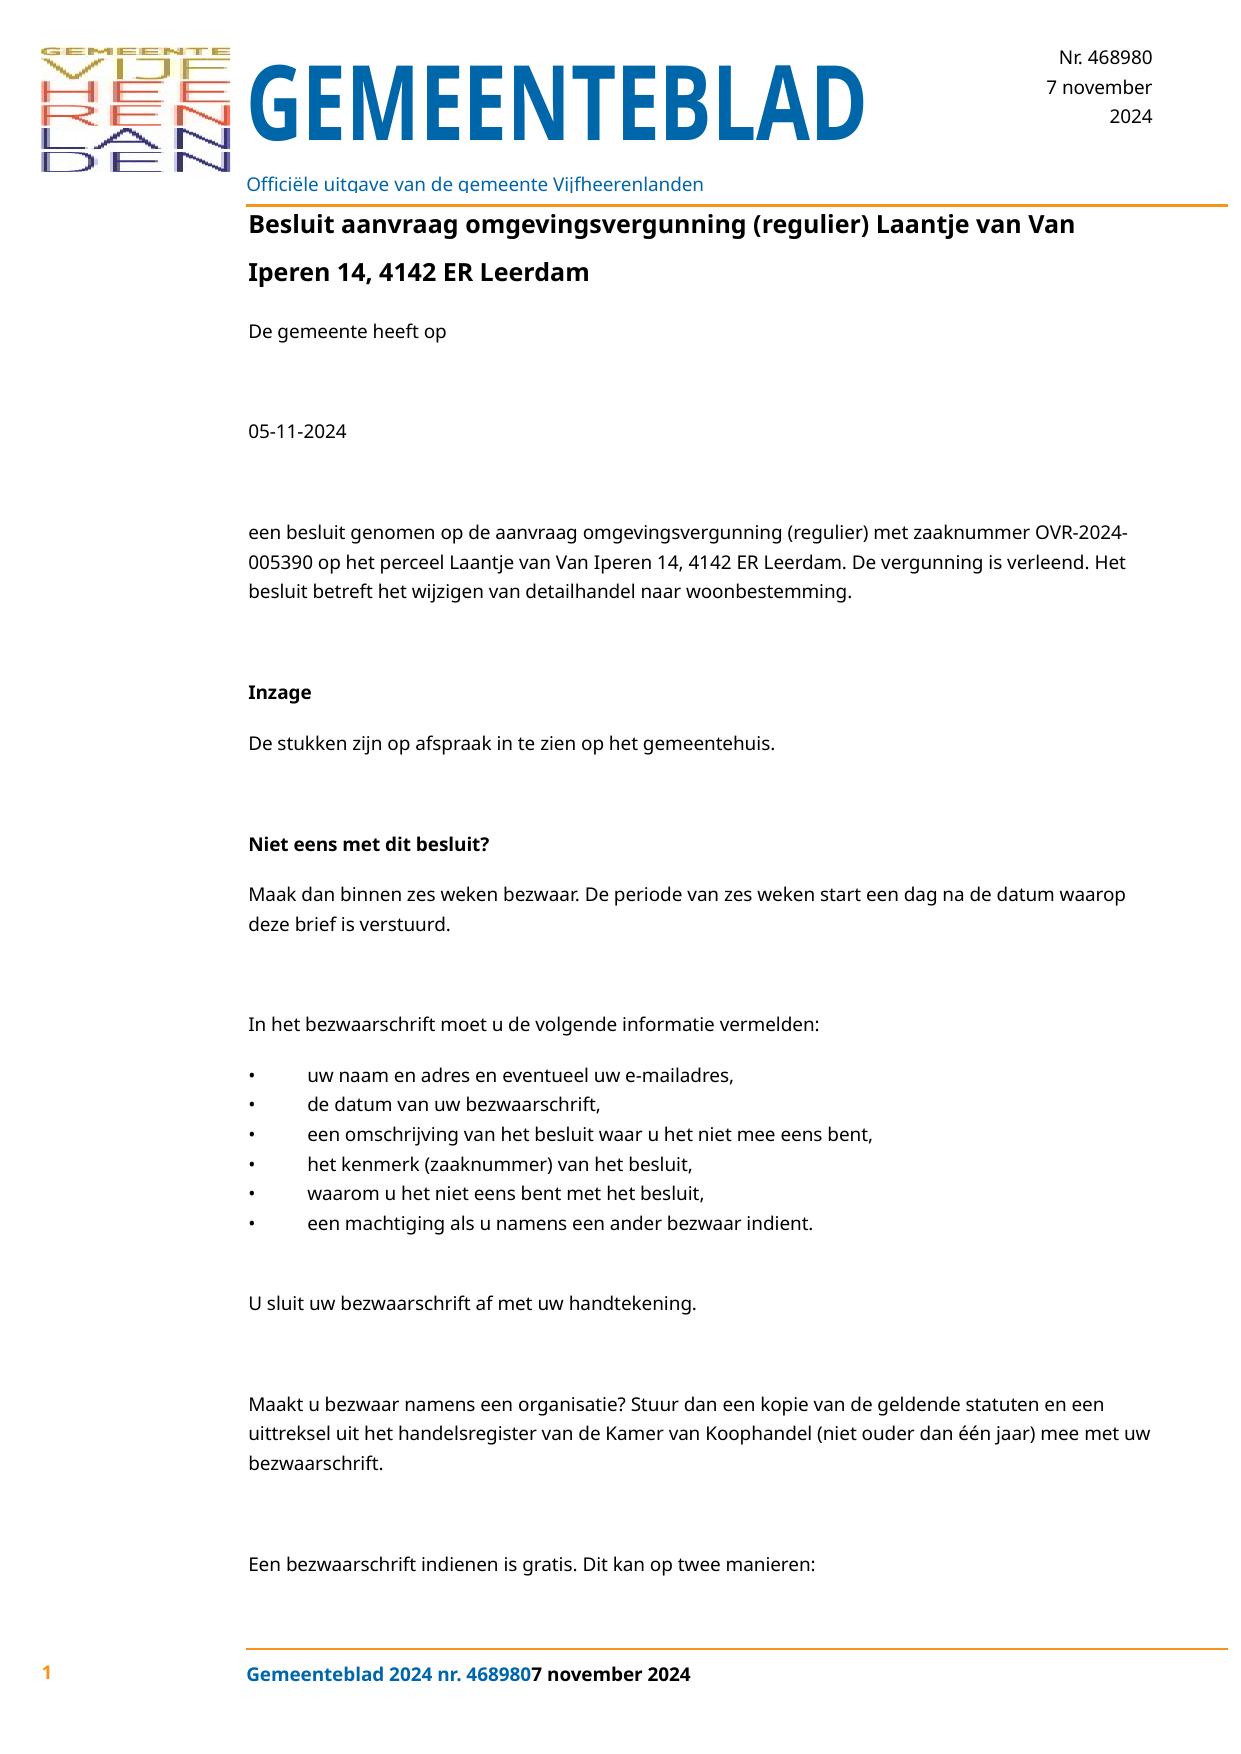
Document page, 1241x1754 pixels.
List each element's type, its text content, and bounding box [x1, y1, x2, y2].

text Besluit aanvraag omgevingsvergunning (regulier) Laantje van Van Iperen 14, 4142 ER Leerdam [248, 207, 1152, 288]
list een omschrijving van het besluit waar u het niet mee eens bent, [248, 1121, 1152, 1147]
picture [41, 47, 231, 172]
list waarom u het niet eens bent met het besluit, [248, 1180, 1152, 1206]
text Een bezwaarschrift indienen is gratis. Dit kan op twee manieren: [248, 1551, 1152, 1577]
list het kenmerk (zaaknummer) van het besluit, [248, 1151, 1152, 1177]
text 05-11-2024 [248, 419, 1152, 444]
text Niet eens met dit besluit? [248, 831, 1152, 857]
text een besluit genomen op de aanvraag omgevingsvergunning (regulier) met zaaknummer OVR-2024-005390 op het perceel Laantje van Van Iperen 14, 4142 ER Leerdam. De vergunning is verleend. Het besluit betreft het wijzigen van detailhandel naar woonbestemming. [248, 519, 1152, 604]
list de datum van uw bezwaarschrift, [248, 1092, 1152, 1117]
text De stukken zijn op afspraak in te zien op het gemeentehuis. [248, 730, 1152, 756]
text Maakt u bezwaar namens een organisatie? Stuur dan een kopie van de geldende statuten en een uittreksel uit het handelsregister van de Kamer van Koophandel (niet ouder dan één jaar) mee met uw bezwaarschrift. [248, 1391, 1152, 1476]
text De gemeente heeft op [248, 318, 1152, 344]
text Maak dan binnen zes weken bezwaar. De periode van zes weken start een dag na de datum waarop deze brief is verstuurd. [248, 881, 1152, 937]
list uw naam en adres en eventueel uw e-mailadres, [248, 1062, 1152, 1088]
text U sluit uw bezwaarschrift af met uw handtekening. [248, 1290, 1152, 1316]
list een machtiging als u namens een ander bezwaar indient. [248, 1210, 1152, 1236]
text Inzage [248, 679, 1152, 705]
text In het bezwaarschrift moet u de volgende informatie vermelden: [248, 1012, 1152, 1037]
